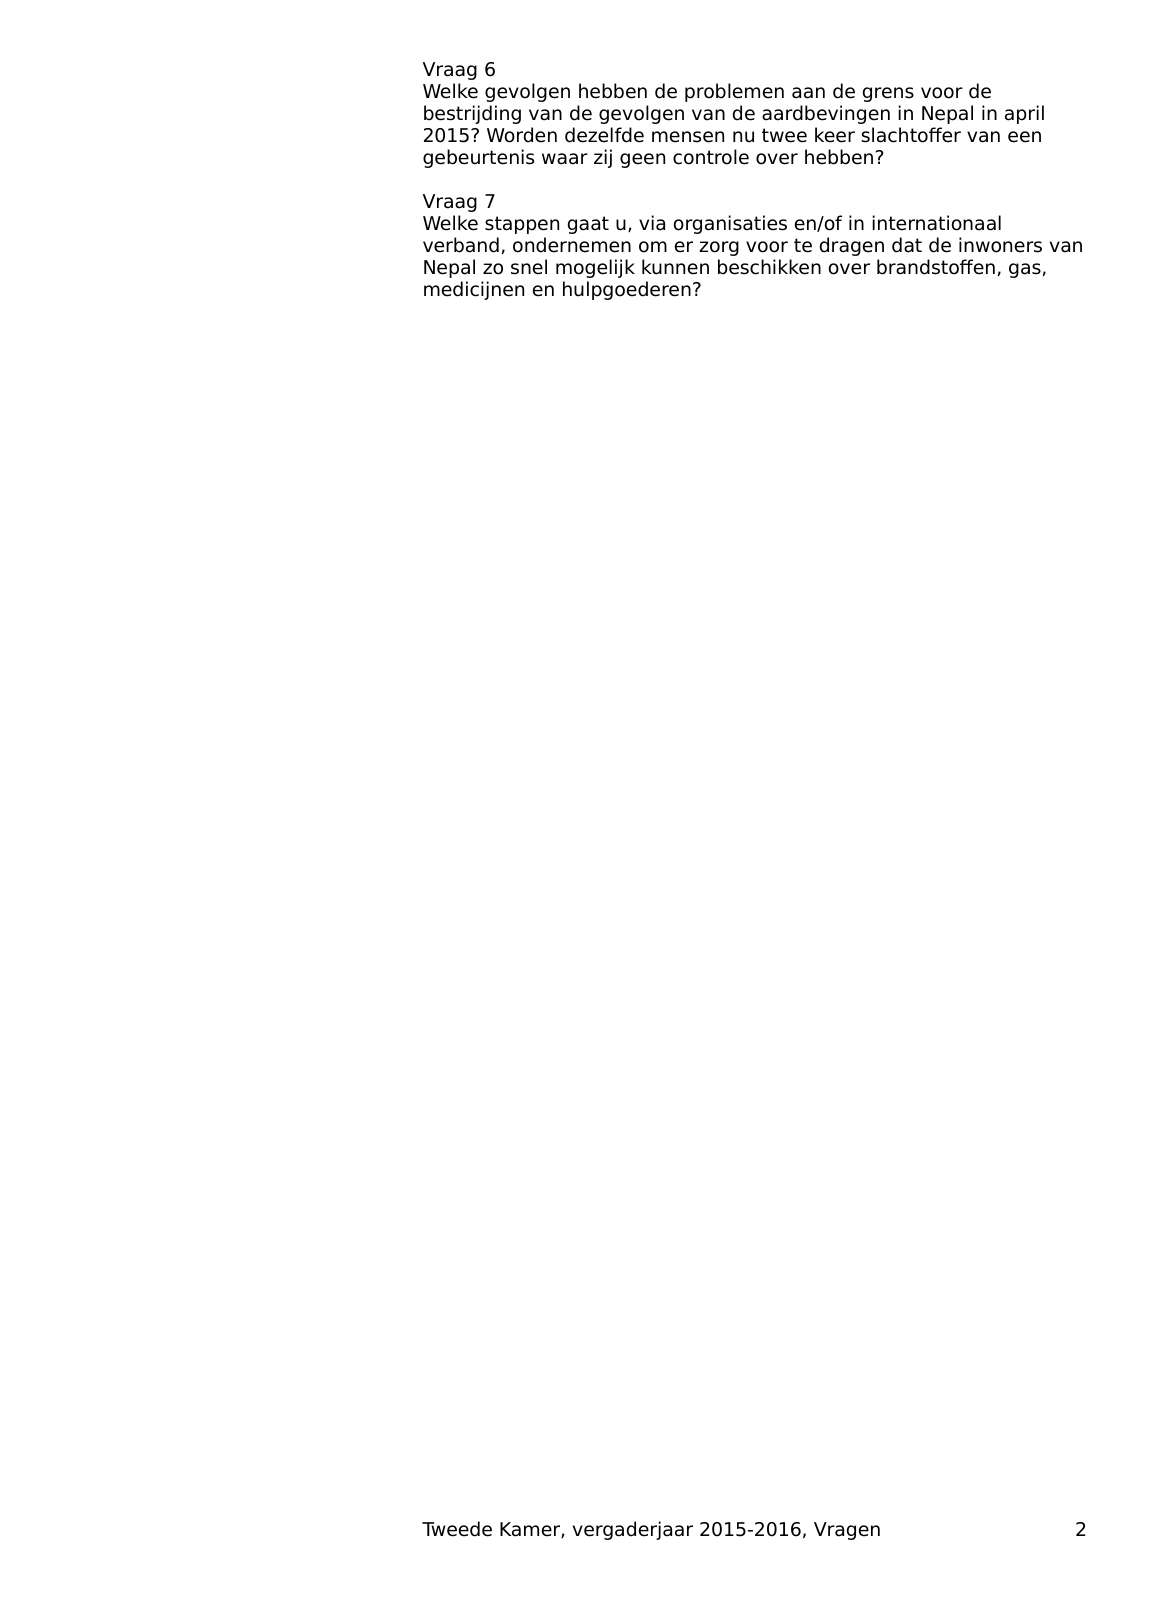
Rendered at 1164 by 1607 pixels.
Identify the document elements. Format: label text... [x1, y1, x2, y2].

text Vraag 6 [422, 59, 1087, 81]
text Welke stappen gaat u, via organisaties en/of in internationaal verband, ondernemen om er zorg voor te dragen dat de inwoners van Nepal zo snel mogelijk kunnen beschikken over brandstoffen, gas, medicijnen en hulpgoederen? [422, 213, 1087, 301]
text Welke gevolgen hebben de problemen aan de grens voor de bestrijding van de gevolgen van de aardbevingen in Nepal in april 2015? Worden dezelfde mensen nu twee keer slachtoffer van een gebeurtenis waar zij geen controle over hebben? [422, 81, 1087, 169]
text Vraag 7 [422, 191, 1087, 213]
